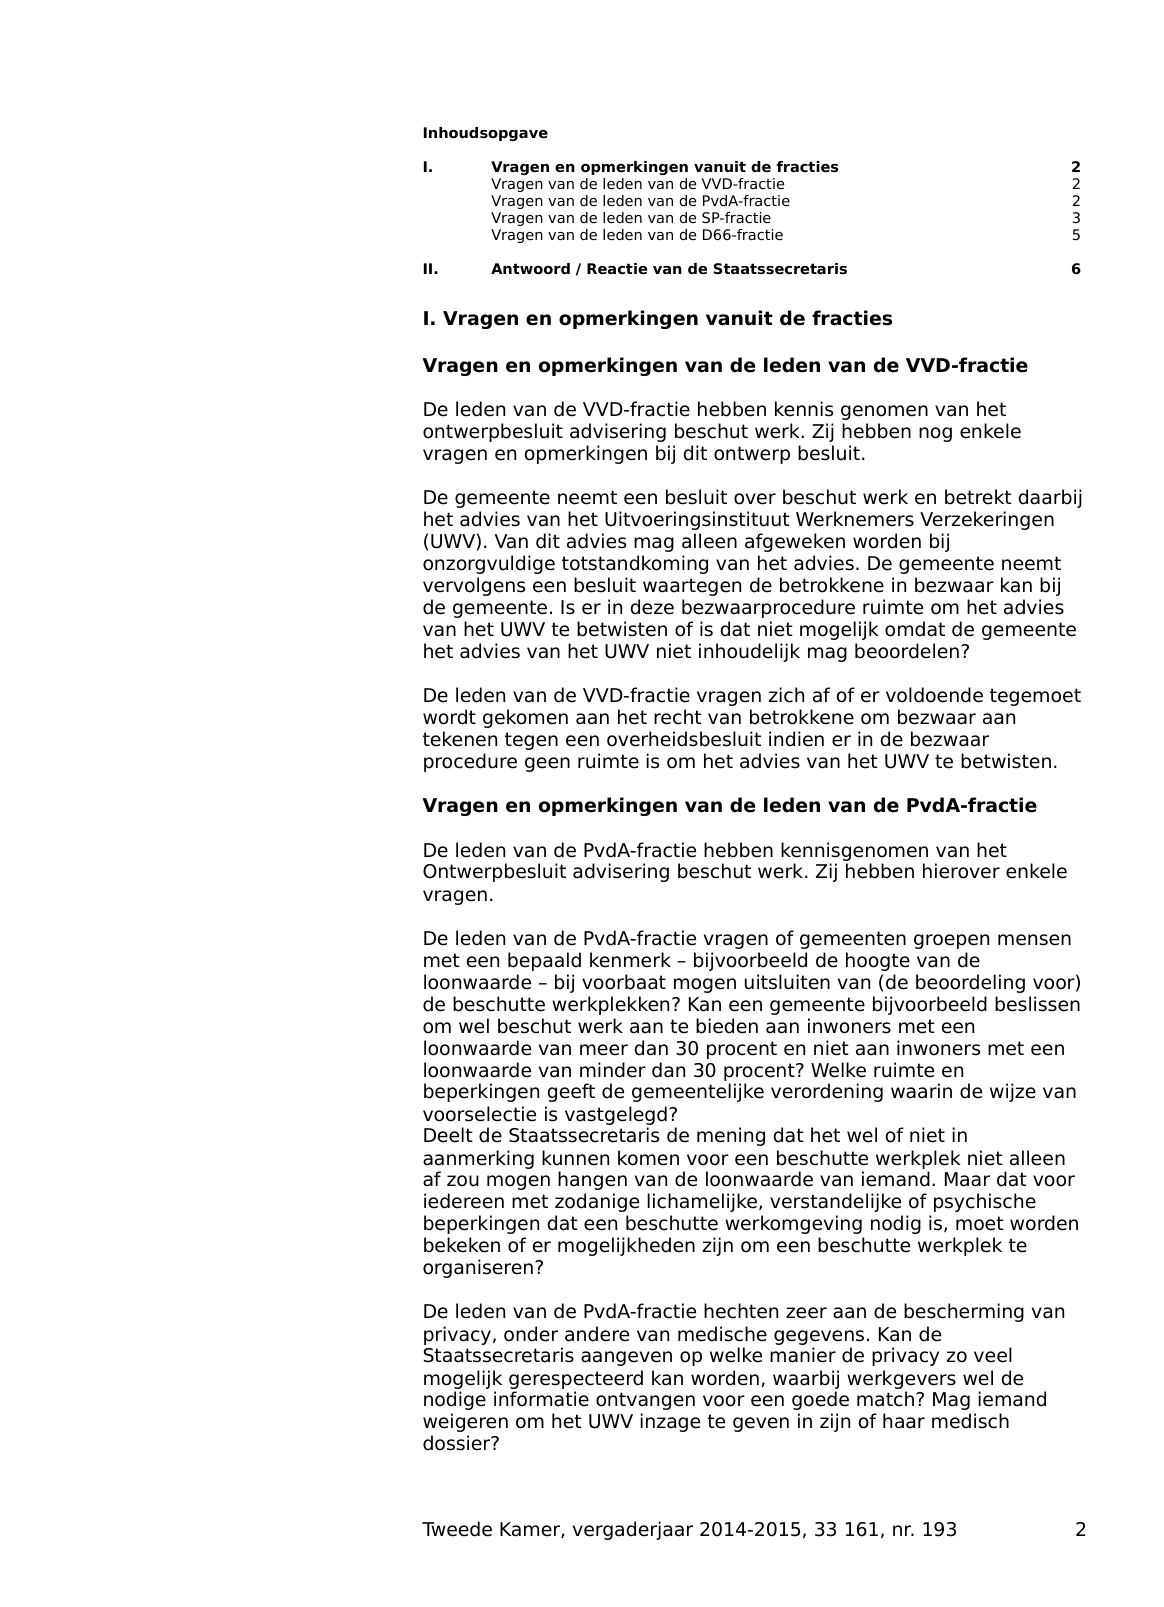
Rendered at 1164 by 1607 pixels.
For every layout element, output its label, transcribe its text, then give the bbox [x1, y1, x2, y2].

table_cell Antwoord / Reactie van de Staatssecretaris [485, 261, 998, 278]
table_cell [998, 142, 1087, 159]
table_cell II. [422, 261, 485, 278]
table_cell Vragen en opmerkingen vanuit de fracties [485, 159, 998, 176]
table_cell 5 [998, 227, 1087, 244]
table_header Inhoudsopgave [422, 125, 998, 142]
text Deelt de Staatssecretaris de mening dat het wel of niet in aanmerking kunnen komen voor een beschutte werkplek niet alleen af zou mogen hangen van de loonwaarde van iemand. Maar dat voor iedereen met zodanige lichamelijke, verstandelijke of psychische beperkingen dat een beschutte werkomgeving nodig is, moet worden bekeken of er mogelijkheden zijn om een beschutte werkplek te organiseren? [422, 1125, 1087, 1279]
table_cell Vragen van de leden van de SP-fractie [485, 210, 998, 227]
text De leden van de PvdA-fractie hechten zeer aan de bescherming van privacy, onder andere van medische gegevens. Kan de Staatssecretaris aangeven op welke manier de privacy zo veel mogelijk gerespecteerd kan worden, waarbij werkgevers wel de nodige informatie ontvangen voor een goede match? Mag iemand weigeren om het UWV inzage te geven in zijn of haar medisch dossier? [422, 1301, 1087, 1455]
text De leden van de PvdA-fractie hebben kennisgenomen van het Ontwerpbesluit advisering beschut werk. Zij hebben hierover enkele vragen. [422, 839, 1087, 905]
text De leden van de VVD-fractie vragen zich af of er voldoende tegemoet wordt gekomen aan het recht van betrokkene om bezwaar aan tekenen tegen een overheidsbesluit indien er in de bezwaar procedure geen ruimte is om het advies van het UWV te betwisten. [422, 685, 1087, 773]
table_cell [422, 210, 485, 227]
text De leden van de PvdA-fractie vragen of gemeenten groepen mensen met een bepaald kenmerk – bijvoorbeeld de hoogte van de loonwaarde – bij voorbaat mogen uitsluiten van (de beoordeling voor) de beschutte werkplekken? Kan een gemeente bijvoorbeeld beslissen om wel beschut werk aan te bieden aan inwoners met een loonwaarde van meer dan 30 procent en niet aan inwoners met een loonwaarde van minder dan 30 procent? Welke ruimte en beperkingen geeft de gemeentelijke verordening waarin de wijze van voorselectie is vastgelegd? [422, 928, 1087, 1125]
table_cell 6 [998, 261, 1087, 278]
text De leden van de VVD-fractie hebben kennis genomen van het ontwerpbesluit advisering beschut werk. Zij hebben nog enkele vragen en opmerkingen bij dit ontwerp besluit. [422, 399, 1087, 465]
table_cell [422, 244, 485, 261]
table_cell Vragen van de leden van de VVD-fractie [485, 176, 998, 193]
table_cell [485, 244, 998, 261]
subtitle I. Vragen en opmerkingen vanuit de fracties [422, 308, 1087, 330]
table_cell 2 [998, 176, 1087, 193]
table_cell 2 [998, 193, 1087, 210]
subtitle Vragen en opmerkingen van de leden van de PvdA-fractie [422, 795, 1087, 817]
table_header [998, 125, 1087, 142]
table_cell 2 [998, 159, 1087, 176]
table_cell [422, 193, 485, 210]
table_cell I. [422, 159, 485, 176]
table_cell [998, 244, 1087, 261]
text De gemeente neemt een besluit over beschut werk en betrekt daarbij het advies van het Uitvoeringsinstituut Werknemers Verzekeringen (UWV). Van dit advies mag alleen afgeweken worden bij onzorgvuldige totstandkoming van het advies. De gemeente neemt vervolgens een besluit waartegen de betrokkene in bezwaar kan bij de gemeente. Is er in deze bezwaarprocedure ruimte om het advies van het UWV te betwisten of is dat niet mogelijk omdat de gemeente het advies van het UWV niet inhoudelijk mag beoordelen? [422, 487, 1087, 663]
table_cell [422, 176, 485, 193]
table_cell Vragen van de leden van de PvdA-fractie [485, 193, 998, 210]
table_cell [422, 142, 998, 159]
table_cell Vragen van de leden van de D66-fractie [485, 227, 998, 244]
subtitle Vragen en opmerkingen van de leden van de VVD-fractie [422, 355, 1087, 377]
table_cell [422, 227, 485, 244]
table_cell 3 [998, 210, 1087, 227]
